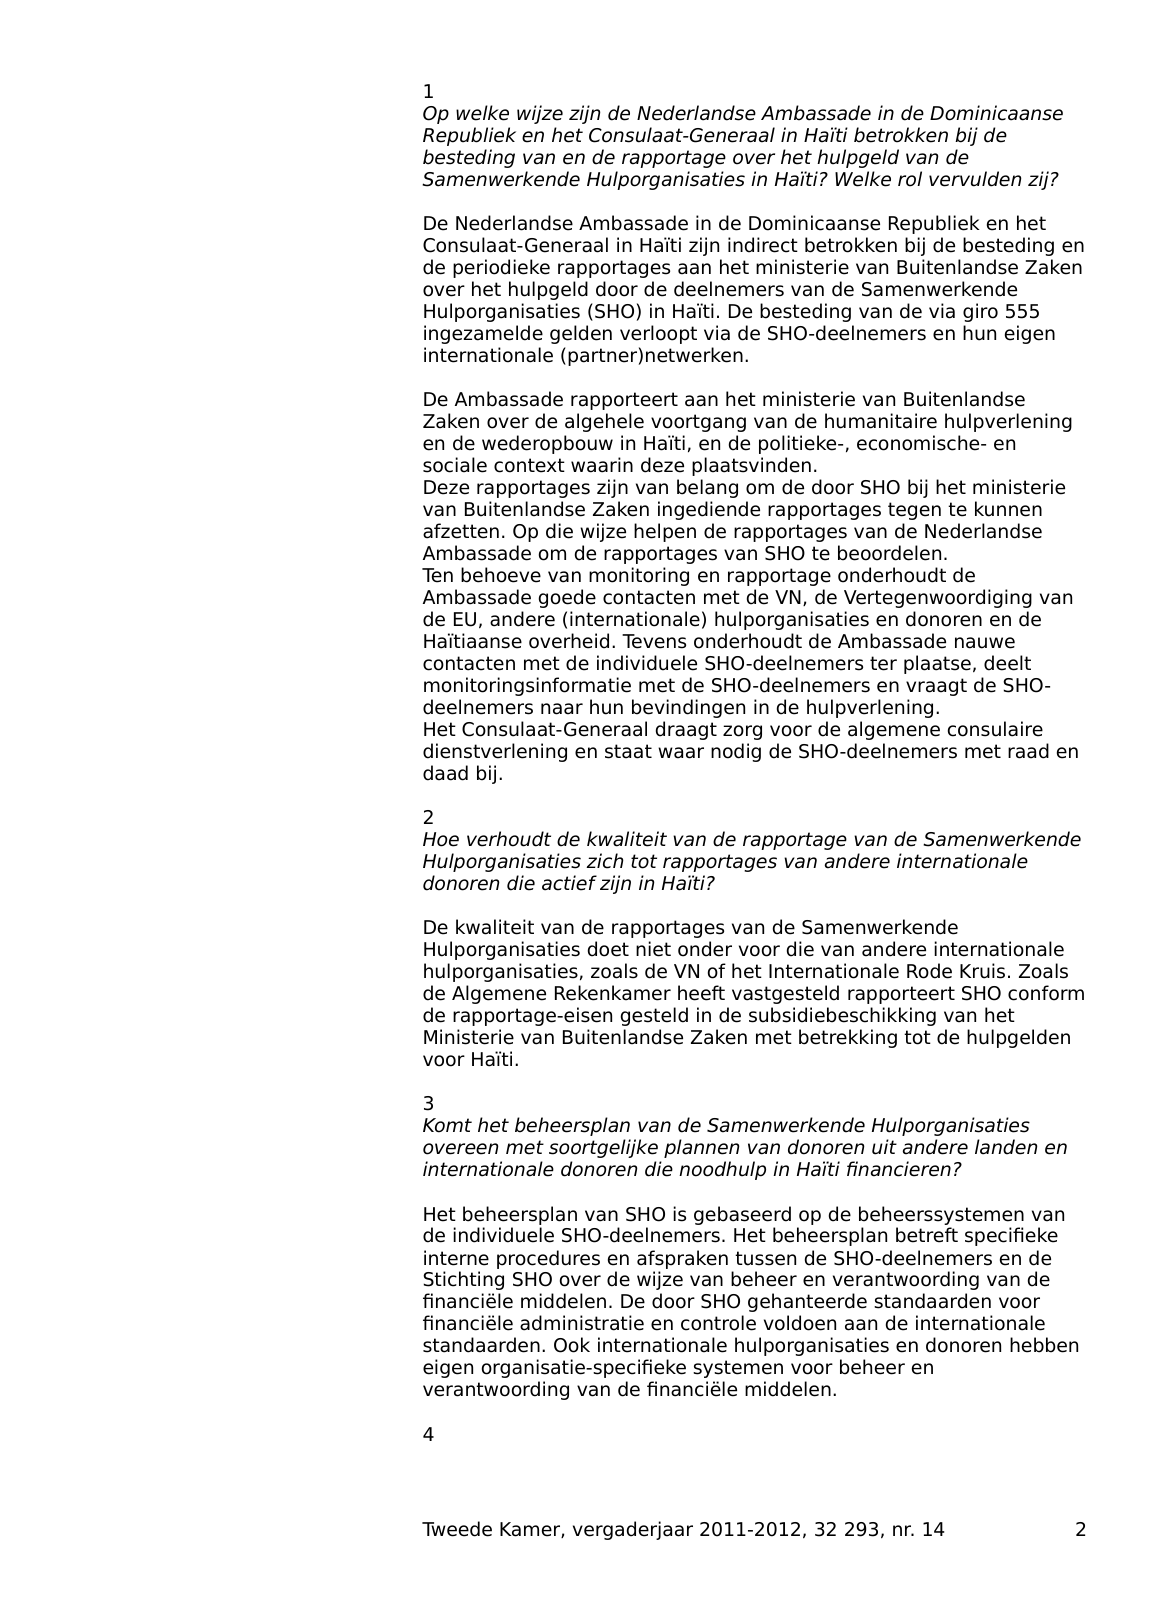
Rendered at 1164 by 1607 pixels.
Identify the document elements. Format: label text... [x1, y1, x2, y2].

text Ten behoeve van monitoring en rapportage onderhoudt de Ambassade goede contacten met de VN, de Vertegenwoordiging van de EU, andere (internationale) hulporganisaties en donoren en de Haïtiaanse overheid. Tevens onderhoudt de Ambassade nauwe contacten met de individuele SHO-deelnemers ter plaatse, deelt monitoringsinformatie met de SHO-deelnemers en vraagt de SHO-deelnemers naar hun bevindingen in de hulpverlening. [422, 565, 1087, 719]
text Deze rapportages zijn van belang om de door SHO bij het ministerie van Buitenlandse Zaken ingediende rapportages tegen te kunnen afzetten. Op die wijze helpen de rapportages van de Nederlandse Ambassade om de rapportages van SHO te beoordelen. [422, 477, 1087, 565]
text 3 [422, 1093, 1087, 1115]
text Komt het beheersplan van de Samenwerkende Hulporganisaties overeen met soortgelijke plannen van donoren uit andere landen en internationale donoren die noodhulp in Haïti financieren? [422, 1115, 1087, 1181]
text 4 [422, 1423, 1087, 1445]
text Op welke wijze zijn de Nederlandse Ambassade in de Dominicaanse Republiek en het Consulaat-Generaal in Haïti betrokken bij de besteding van en de rapportage over het hulpgeld van de Samenwerkende Hulporganisaties in Haïti? Welke rol vervulden zij? [422, 103, 1087, 191]
text Het beheersplan van SHO is gebaseerd op de beheerssystemen van de individuele SHO-deelnemers. Het beheersplan betreft specifieke interne procedures en afspraken tussen de SHO-deelnemers en de Stichting SHO over de wijze van beheer en verantwoording van de financiële middelen. De door SHO gehanteerde standaarden voor financiële administratie en controle voldoen aan de internationale standaarden. Ook internationale hulporganisaties en donoren hebben eigen organisatie-specifieke systemen voor beheer en verantwoording van de financiële middelen. [422, 1203, 1087, 1401]
text 2 [422, 807, 1087, 829]
text De Ambassade rapporteert aan het ministerie van Buitenlandse Zaken over de algehele voortgang van de humanitaire hulpverlening en de wederopbouw in Haïti, en de politieke-, economische- en sociale context waarin deze plaatsvinden. [422, 389, 1087, 477]
text Hoe verhoudt de kwaliteit van de rapportage van de Samenwerkende Hulporganisaties zich tot rapportages van andere internationale donoren die actief zijn in Haïti? [422, 829, 1087, 895]
text Het Consulaat-Generaal draagt zorg voor de algemene consulaire dienstverlening en staat waar nodig de SHO-deelnemers met raad en daad bij. [422, 719, 1087, 785]
text De kwaliteit van de rapportages van de Samenwerkende Hulporganisaties doet niet onder voor die van andere internationale hulporganisaties, zoals de VN of het Internationale Rode Kruis. Zoals de Algemene Rekenkamer heeft vastgesteld rapporteert SHO conform de rapportage-eisen gesteld in de subsidiebeschikking van het Ministerie van Buitenlandse Zaken met betrekking tot de hulpgelden voor Haïti. [422, 917, 1087, 1071]
text De Nederlandse Ambassade in de Dominicaanse Republiek en het Consulaat-Generaal in Haïti zijn indirect betrokken bij de besteding en de periodieke rapportages aan het ministerie van Buitenlandse Zaken over het hulpgeld door de deelnemers van de Samenwerkende Hulporganisaties (SHO) in Haïti. De besteding van de via giro 555 ingezamelde gelden verloopt via de SHO-deelnemers en hun eigen internationale (partner)netwerken. [422, 213, 1087, 367]
text 1 [422, 81, 1087, 103]
